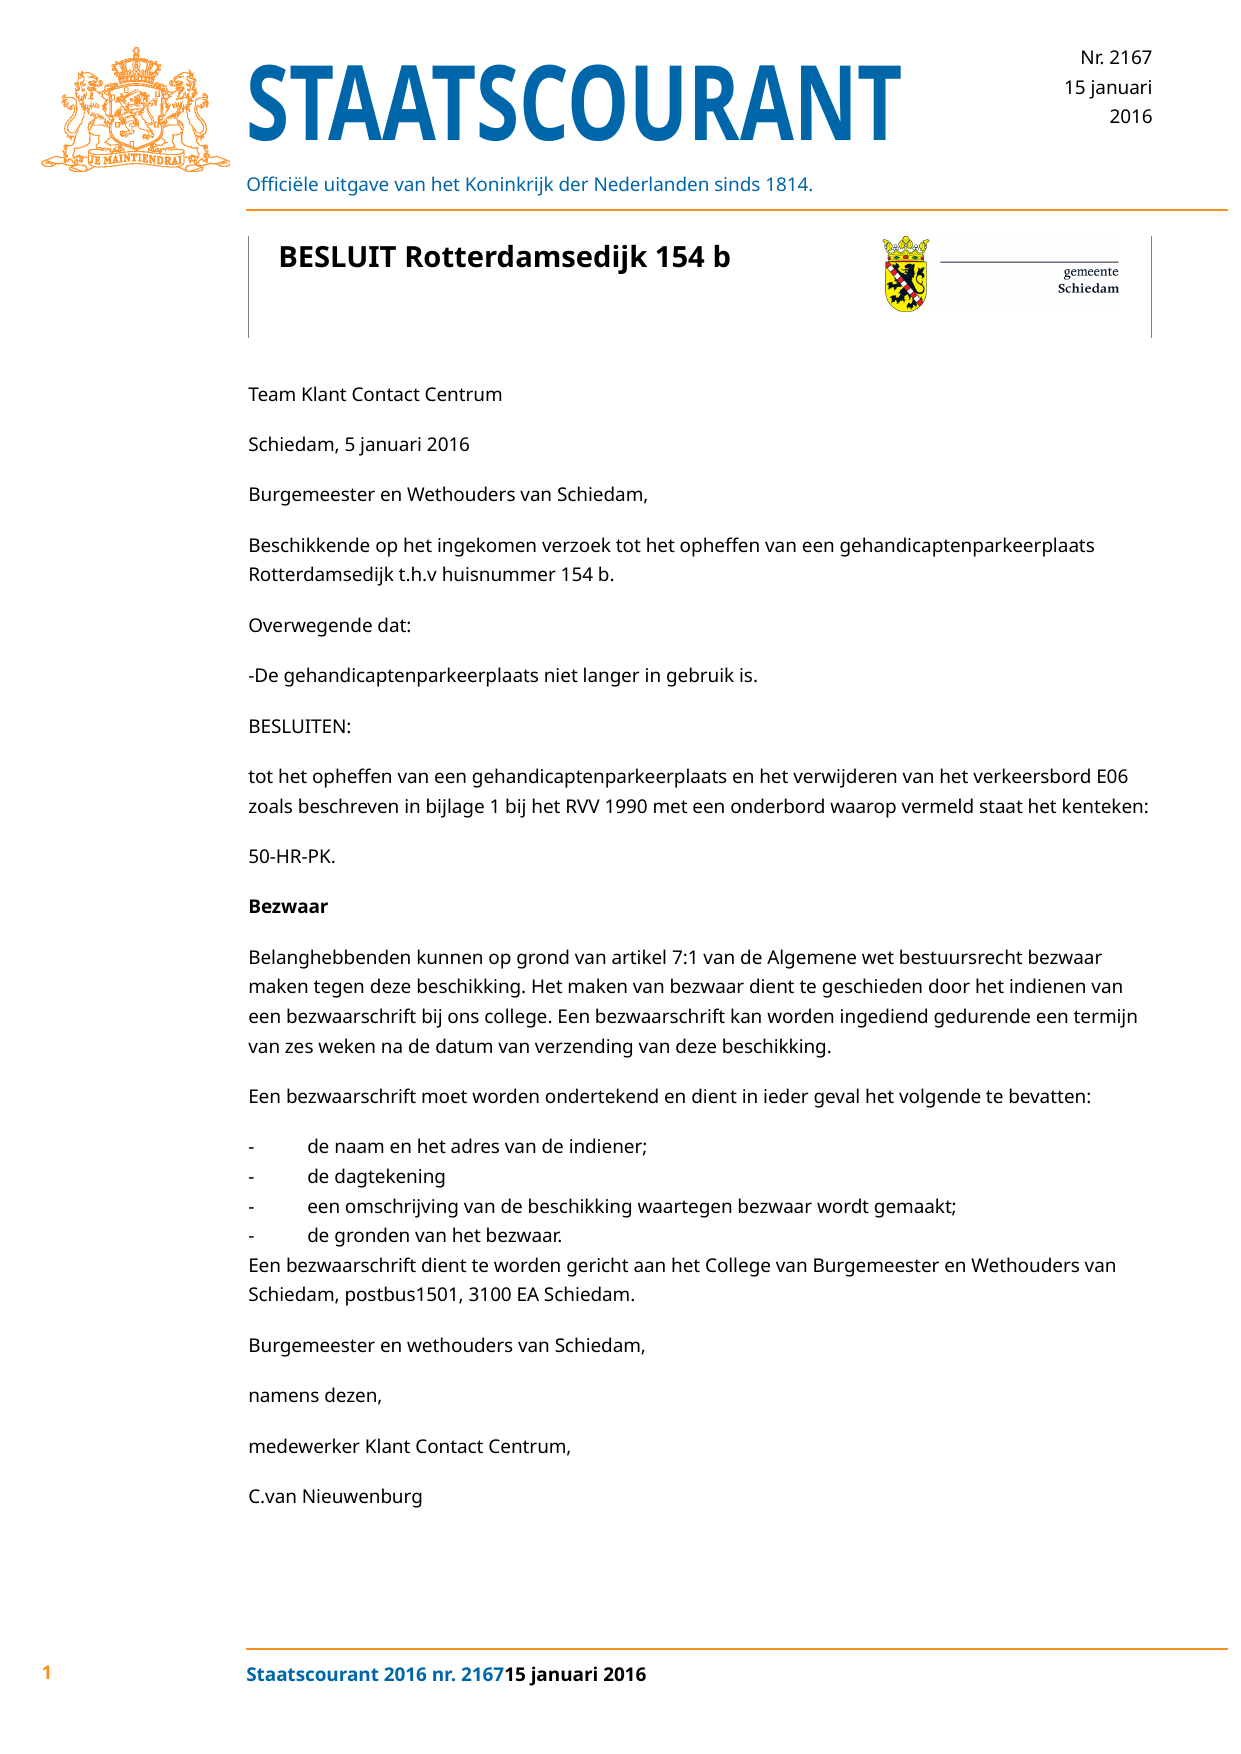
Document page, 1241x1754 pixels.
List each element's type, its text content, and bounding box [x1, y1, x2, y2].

text Overwegende dat: [248, 612, 1152, 638]
table_header BESLUIT Rotterdamsedijk 154 b [249, 236, 850, 338]
text tot het opheffen van een gehandicaptenparkeerplaats en het verwijderen van het verkeersbord E06 zoals beschreven in bijlage 1 bij het RVV 1990 met een onderbord waarop vermeld staat het kenteken: [248, 763, 1152, 818]
text 50-HR-PK. [248, 843, 1152, 869]
picture [882, 236, 1119, 312]
text namens dezen, [248, 1382, 1152, 1408]
text Een bezwaarschrift dient te worden gericht aan het College van Burgemeester en Wethouders van Schiedam, postbus1501, 3100 EA Schiedam. [248, 1252, 1152, 1307]
text Burgemeester en Wethouders van Schiedam, [248, 482, 1152, 507]
list de gronden van het bezwaar. [248, 1222, 1152, 1248]
text Bezwaar [248, 894, 1152, 919]
text medewerker Klant Contact Centrum, [248, 1433, 1152, 1458]
list de dagtekening [248, 1163, 1152, 1189]
table_header [850, 236, 1151, 338]
text Burgemeester en wethouders van Schiedam, [248, 1332, 1152, 1358]
text Belanghebbenden kunnen op grond van artikel 7:1 van de Algemene wet bestuursrecht bezwaar maken tegen deze beschikking. Het maken van bezwaar dient te geschieden door het indienen van een bezwaarschrift bij ons college. Een bezwaarschrift kan worden ingediend gedurende een termijn van zes weken na de datum van verzending van deze beschikking. [248, 944, 1152, 1058]
list een omschrijving van de beschikking waartegen bezwaar wordt gemaakt; [248, 1193, 1152, 1218]
list de naam en het adres van de indiener; [248, 1134, 1152, 1159]
text Beschikkende op het ingekomen verzoek tot het opheffen van een gehandicaptenparkeerplaats Rotterdamsedijk t.h.v huisnummer 154 b. [248, 532, 1152, 587]
text C.van Nieuwenburg [248, 1483, 1152, 1509]
text Team Klant Contact Centrum [248, 381, 1152, 406]
text Een bezwaarschrift moet worden ondertekend en dient in ieder geval het volgende te bevatten: [248, 1083, 1152, 1109]
text BESLUITEN: [248, 713, 1152, 738]
text Schiedam, 5 januari 2016 [248, 431, 1152, 457]
picture [41, 47, 231, 172]
text -De gehandicaptenparkeerplaats niet langer in gebruik is. [248, 662, 1152, 688]
